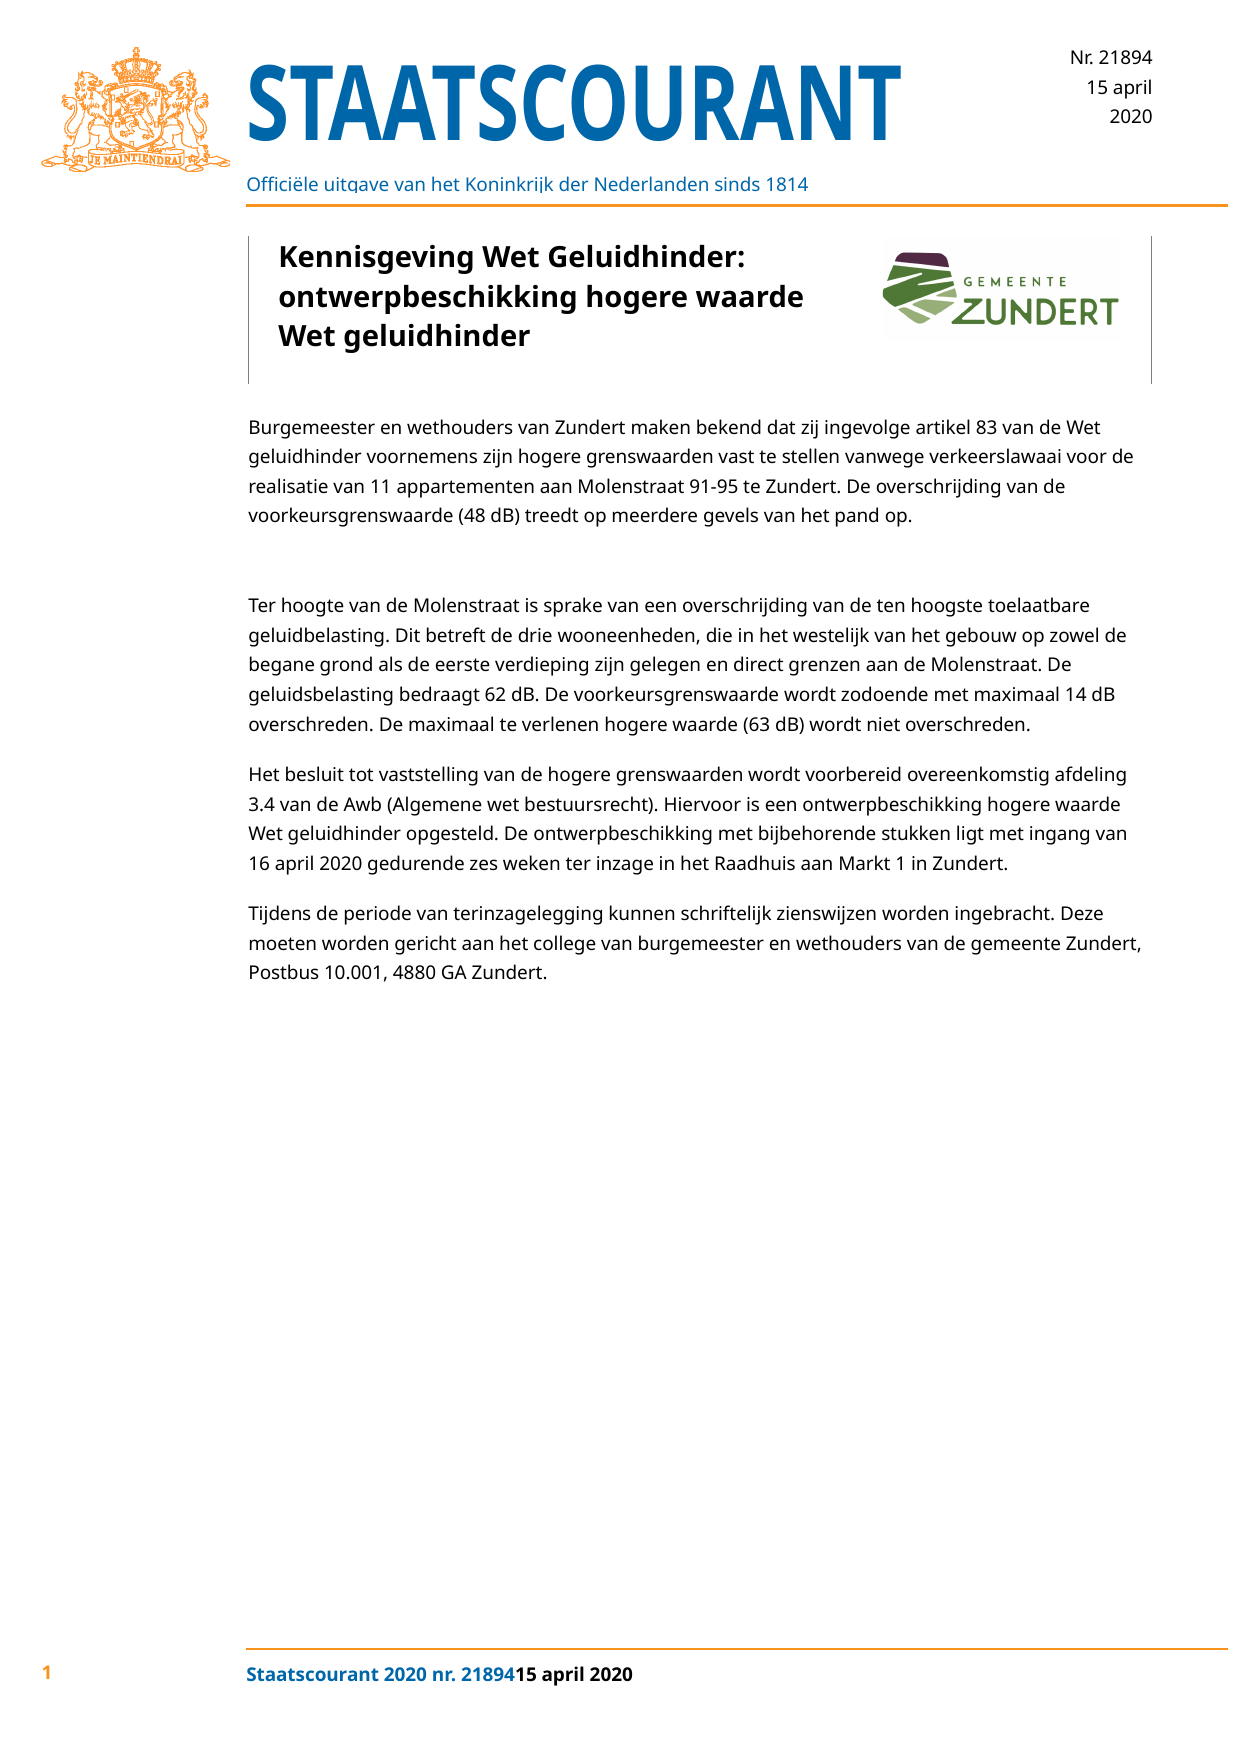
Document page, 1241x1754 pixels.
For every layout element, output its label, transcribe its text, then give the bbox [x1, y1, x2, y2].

table_header [850, 236, 1151, 384]
text Het besluit tot vaststelling van de hogere grenswaarden wordt voorbereid overeenkomstig afdeling 3.4 van de Awb (Algemene wet bestuursrecht). Hiervoor is een ontwerpbeschikking hogere waarde Wet geluidhinder opgesteld. De ontwerpbeschikking met bijbehorende stukken ligt met ingang van 16 april 2020 gedurende zes weken ter inzage in het Raadhuis aan Markt 1 in Zundert. [248, 761, 1152, 876]
picture [41, 47, 231, 172]
text Tijdens de periode van terinzagelegging kunnen schriftelijk zienswijzen worden ingebracht. Deze moeten worden gericht aan het college van burgemeester en wethouders van de gemeente Zundert, Postbus 10.001, 4880 GA Zundert. [248, 900, 1152, 985]
table_header Kennisgeving Wet Geluidhinder: ontwerpbeschikking hogere waarde Wet geluidhinder [249, 236, 850, 384]
text Burgemeester en wethouders van Zundert maken bekend dat zij ingevolge artikel 83 van de Wet geluidhinder voornemens zijn hogere grenswaarden vast te stellen vanwege verkeerslawaai voor de realisatie van 11 appartementen aan Molenstraat 91-95 te Zundert. De overschrijding van de voorkeursgrenswaarde (48 dB) treedt op meerdere gevels van het pand op. [248, 414, 1152, 528]
picture [882, 236, 1119, 341]
text Ter hoogte van de Molenstraat is sprake van een overschrijding van de ten hoogste toelaatbare geluidbelasting. Dit betreft de drie wooneenheden, die in het westelijk van het gebouw op zowel de begane grond als de eerste verdieping zijn gelegen en direct grenzen aan de Molenstraat. De geluidsbelasting bedraagt 62 dB. De voorkeursgrenswaarde wordt zodoende met maximaal 14 dB overschreden. De maximaal te verlenen hogere waarde (63 dB) wordt niet overschreden. [248, 592, 1152, 736]
